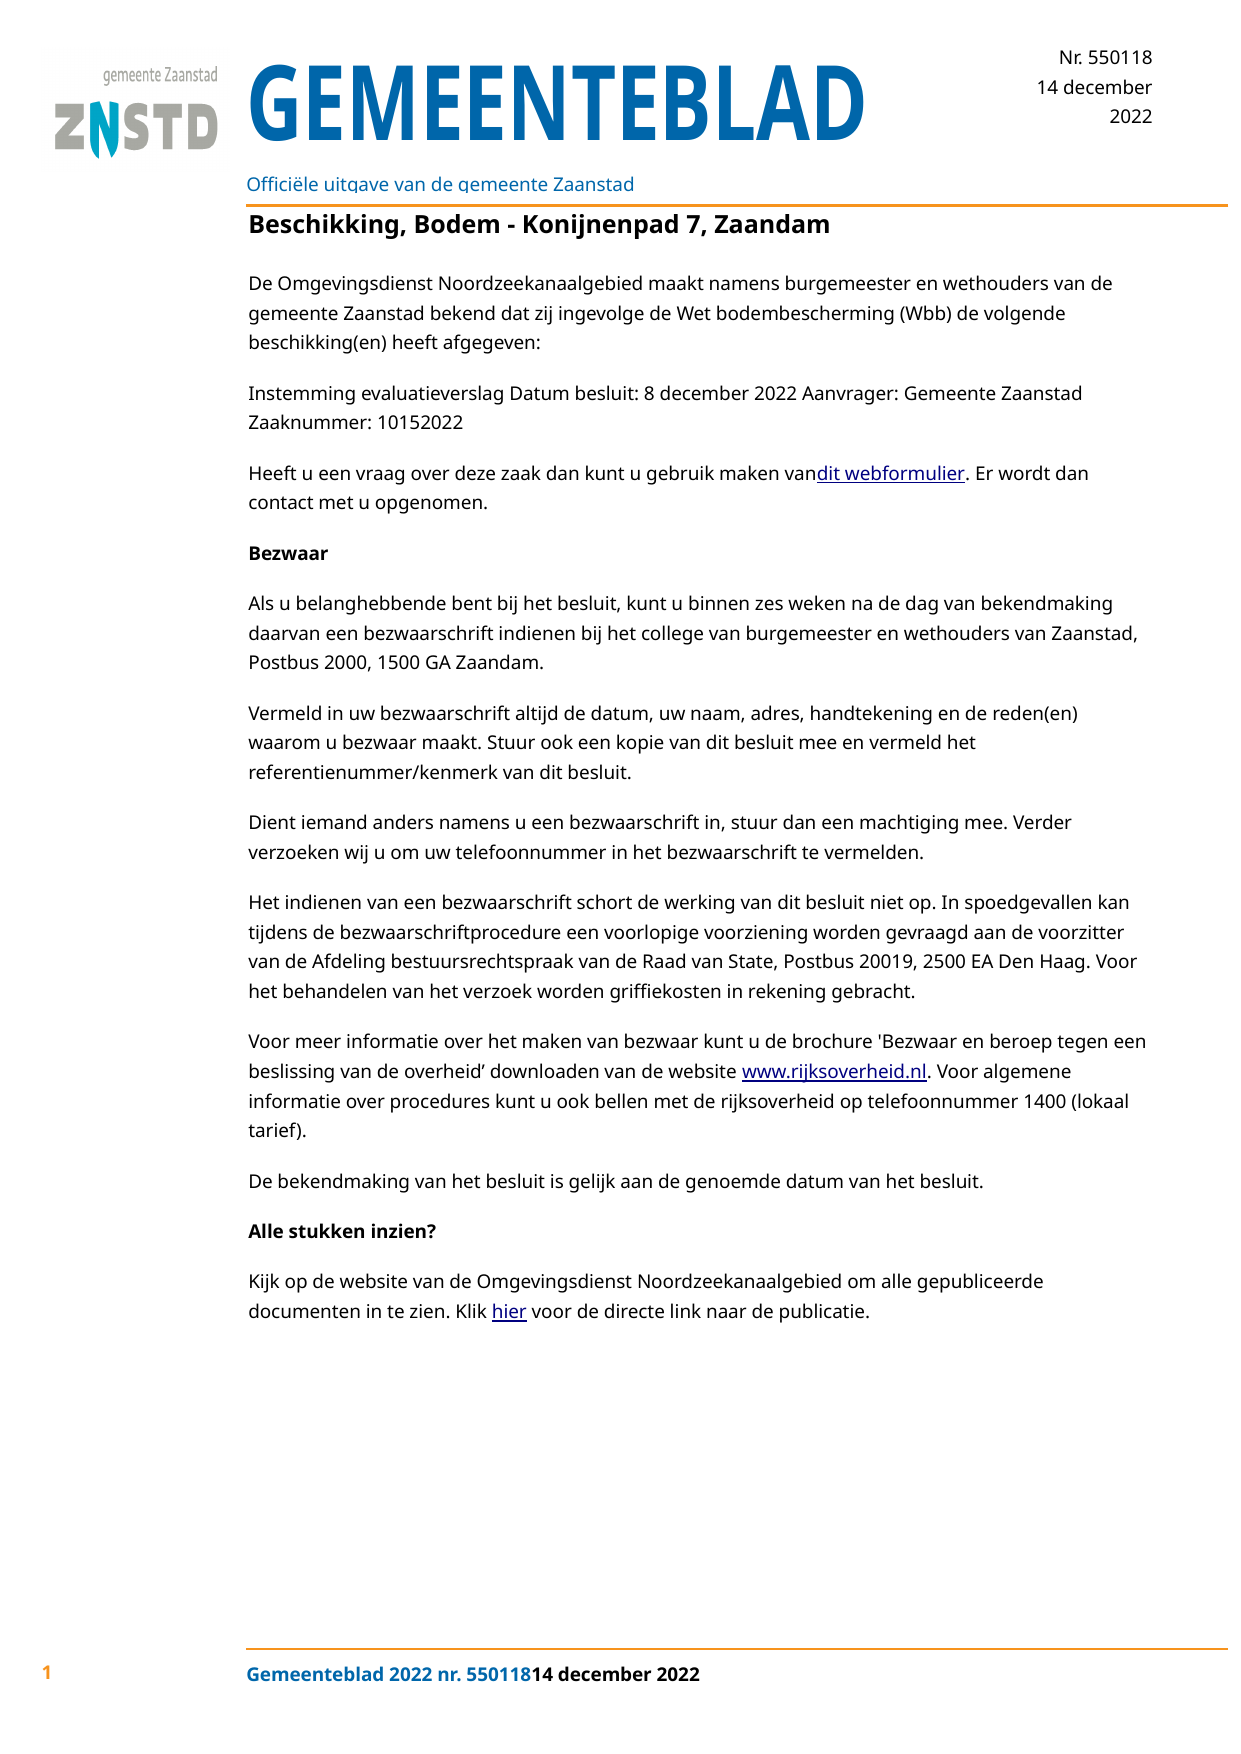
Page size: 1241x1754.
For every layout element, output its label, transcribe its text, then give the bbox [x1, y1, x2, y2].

text Instemming evaluatieverslag Datum besluit: 8 december 2022 Aanvrager: Gemeente Zaanstad Zaaknummer: 10152022 [248, 380, 1152, 435]
text De Omgevingsdienst Noordzeekanaalgebied maakt namens burgemeester en wethouders van de gemeente Zaanstad bekend dat zij ingevolge de Wet bodembescherming (Wbb) de volgende beschikking(en) heeft afgegeven: [248, 270, 1152, 355]
text Heeft u een vraag over deze zaak dan kunt u gebruik maken vandit webformulier. Er wordt dan contact met u opgenomen. [248, 460, 1152, 515]
text Dient iemand anders namens u een bezwaarschrift in, stuur dan een machtiging mee. Verder verzoeken wij u om uw telefoonnummer in het bezwaarschrift te vermelden. [248, 809, 1152, 865]
text Voor meer informatie over het maken van bezwaar kunt u de brochure 'Bezwaar en beroep tegen een beslissing van de overheid’ downloaden van de website www.rijksoverheid.nl. Voor algemene informatie over procedures kunt u ook bellen met de rijksoverheid op telefoonnummer 1400 (lokaal tarief). [248, 1029, 1152, 1143]
text Kijk op de website van de Omgevingsdienst Noordzeekanaalgebied om alle gepubliceerde documenten in te zien. Klik hier voor de directe link naar de publicatie. [248, 1269, 1152, 1324]
text De bekendmaking van het besluit is gelijk aan de genoemde datum van het besluit. [248, 1168, 1152, 1193]
text Als u belanghebbende bent bij het besluit, kunt u binnen zes weken na de dag van bekendmaking daarvan een bezwaarschrift indienen bij het college van burgemeester en wethouders van Zaanstad, Postbus 2000, 1500 GA Zaandam. [248, 590, 1152, 675]
text Bezwaar [248, 540, 1152, 566]
text Het indienen van een bezwaarschrift schort de werking van dit besluit niet op. In spoedgevallen kan tijdens de bezwaarschriftprocedure een voorlopige voorziening worden gevraagd aan de voorzitter van de Afdeling bestuursrechtspraak van de Raad van State, Postbus 20019, 2500 EA Den Haag. Voor het behandelen van het verzoek worden griffiekosten in rekening gebracht. [248, 889, 1152, 1004]
text Vermeld in uw bezwaarschrift altijd de datum, uw naam, adres, handtekening en de reden(en) waarom u bezwaar maakt. Stuur ook een kopie van dit besluit mee en vermeld het referentienummer/kenmerk van dit besluit. [248, 700, 1152, 785]
picture [41, 47, 231, 172]
text Beschikking, Bodem - Konijnenpad 7, Zaandam [248, 207, 1152, 241]
text Alle stukken inzien? [248, 1218, 1152, 1244]
